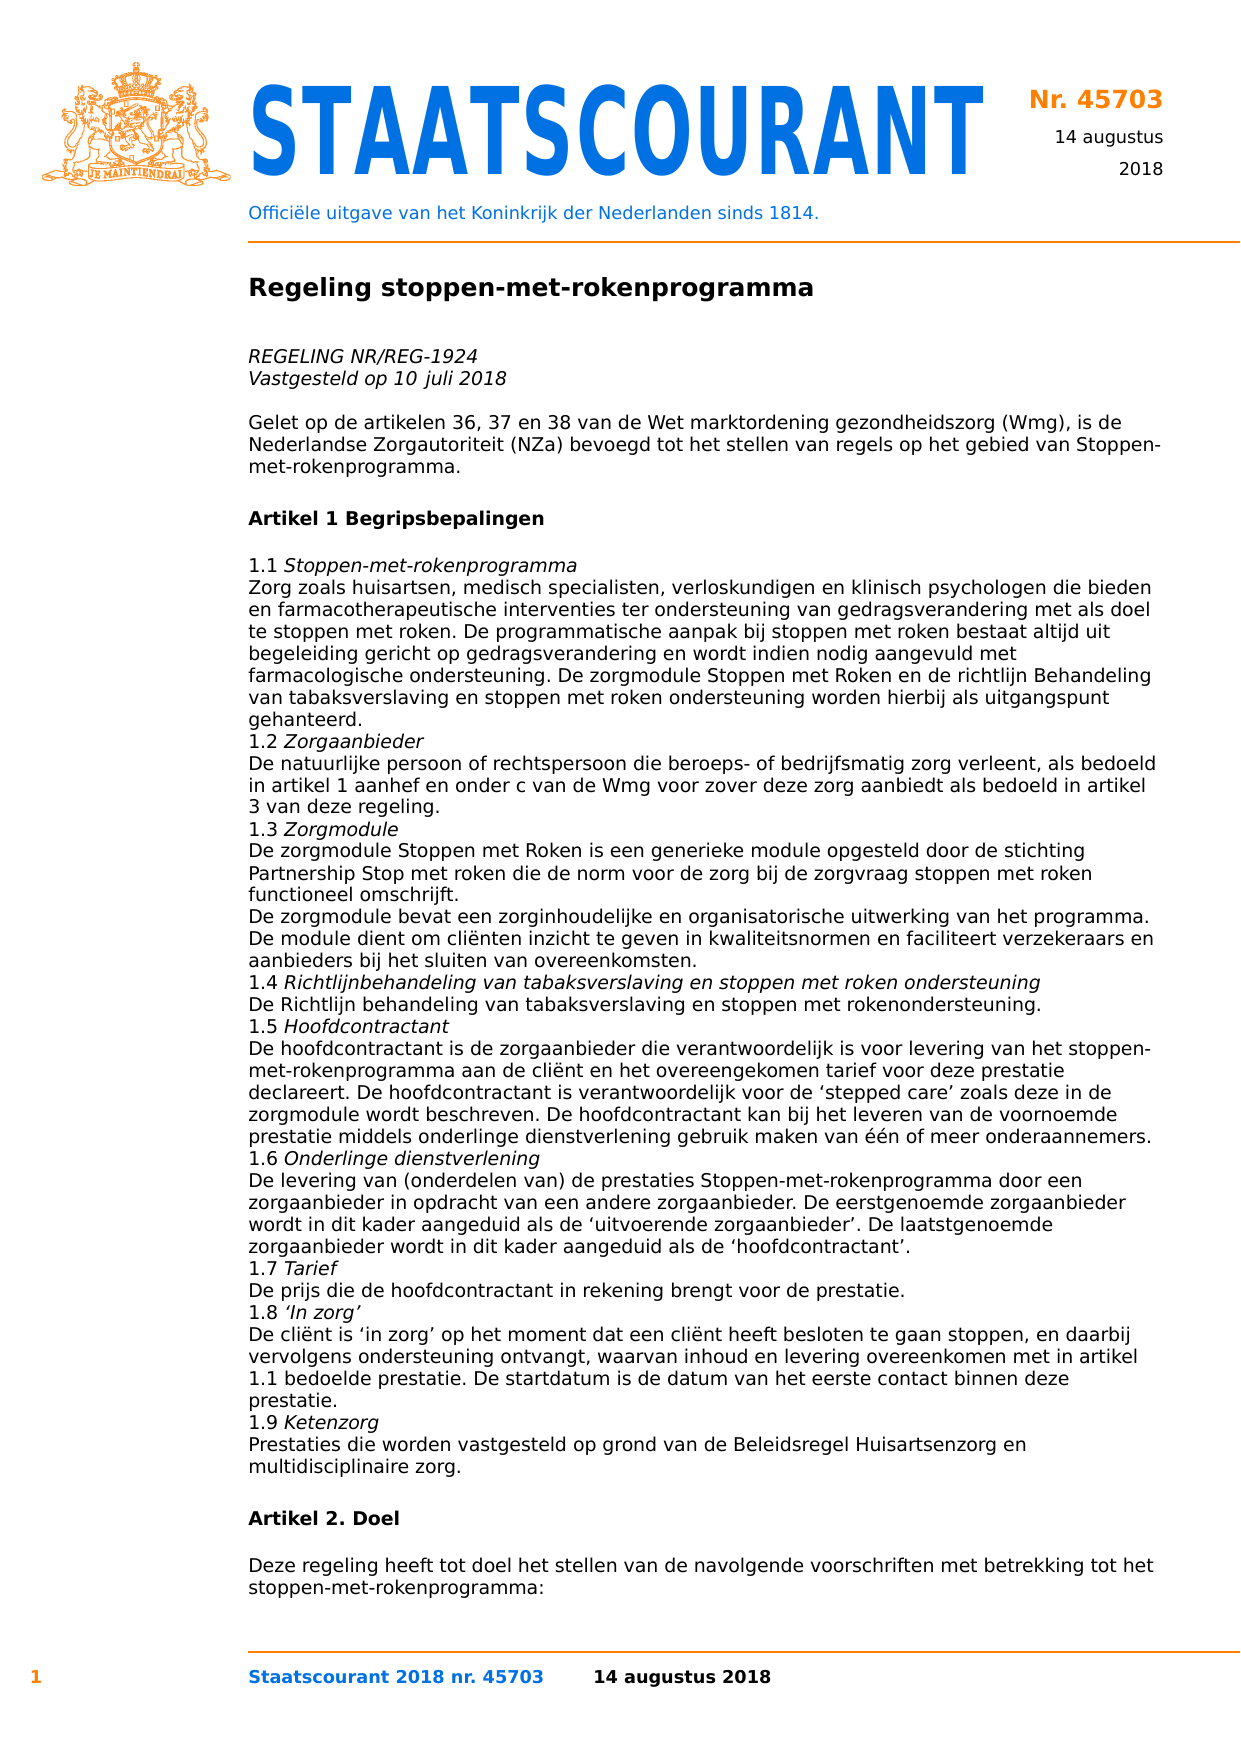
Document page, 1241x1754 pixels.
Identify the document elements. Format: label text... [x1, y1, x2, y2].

text Prestaties die worden vastgesteld op grond van de Beleidsregel Huisartsenzorg en multidisciplinaire zorg. [248, 1434, 1163, 1478]
picture [41, 62, 231, 186]
text De Richtlijn behandeling van tabaksverslaving en stoppen met rokenondersteuning. [248, 994, 1163, 1016]
text 1.3 Zorgmodule [248, 818, 1163, 840]
text De zorgmodule bevat een zorginhoudelijke en organisatorische uitwerking van het programma. De module dient om cliënten inzicht te geven in kwaliteitsnormen en faciliteert verzekeraars en aanbieders bij het sluiten van overeenkomsten. [248, 906, 1163, 972]
table_header STAATSCOURANT [248, 62, 998, 203]
text 1.1 Stoppen-met-rokenprogramma [248, 555, 1163, 577]
text REGELING NR/REG-1924 [248, 346, 1163, 368]
text Deze regeling heeft tot doel het stellen van de navolgende voorschriften met betrekking tot het stoppen-met-rokenprogramma: [248, 1555, 1163, 1599]
text De zorgmodule Stoppen met Roken is een generieke module opgesteld door de stichting Partnership Stop met roken die de norm voor de zorg bij de zorgvraag stoppen met roken functioneel omschrijft. [248, 840, 1163, 906]
subtitle Regeling stoppen-met-rokenprogramma [248, 273, 1163, 302]
text 1.5 Hoofdcontractant [248, 1016, 1163, 1038]
text De cliënt is ‘in zorg’ op het moment dat een cliënt heeft besloten te gaan stoppen, en daarbij vervolgens ondersteuning ontvangt, waarvan inhoud en levering overeenkomen met in artikel 1.1 bedoelde prestatie. De startdatum is de datum van het eerste contact binnen deze prestatie. [248, 1324, 1163, 1412]
text 1.9 Ketenzorg [248, 1412, 1163, 1434]
text Zorg zoals huisartsen, medisch specialisten, verloskundigen en klinisch psychologen die bieden en farmacotherapeutische interventies ter ondersteuning van gedragsverandering met als doel te stoppen met roken. De programmatische aanpak bij stoppen met roken bestaat altijd uit begeleiding gericht op gedragsverandering en wordt indien nodig aangevuld met farmacologische ondersteuning. De zorgmodule Stoppen met Roken en de richtlijn Behandeling van tabaksverslaving en stoppen met roken ondersteuning worden hierbij als uitgangspunt gehanteerd. [248, 577, 1163, 731]
table_header Nr. 45703 [998, 62, 1240, 121]
text De natuurlijke persoon of rechtspersoon die beroeps- of bedrijfsmatig zorg verleent, als bedoeld in artikel 1 aanhef en onder c van de Wmg voor zover deze zorg aanbiedt als bedoeld in artikel 3 van deze regeling. [248, 752, 1163, 818]
text 1.8 ‘In zorg’ [248, 1302, 1163, 1324]
subtitle Artikel 2. Doel [248, 1508, 1163, 1530]
subtitle Artikel 1 Begripsbepalingen [248, 508, 1163, 530]
text 1.6 Onderlinge dienstverlening [248, 1148, 1163, 1170]
text Vastgesteld op 10 juli 2018 [248, 368, 1163, 390]
text 1.7 Tarief [248, 1258, 1163, 1280]
text 1.4 Richtlijnbehandeling van tabaksverslaving en stoppen met roken ondersteuning [248, 972, 1163, 994]
table_cell 2018 [998, 153, 1240, 203]
table_cell 14 augustus [998, 121, 1240, 153]
text De prijs die de hoofdcontractant in rekening brengt voor de prestatie. [248, 1280, 1163, 1302]
text Gelet op de artikelen 36, 37 en 38 van de Wet marktordening gezondheidszorg (Wmg), is de Nederlandse Zorgautoriteit (NZa) bevoegd tot het stellen van regels op het gebied van Stoppen-met-rokenprogramma. [248, 412, 1163, 478]
table_header [25, 62, 248, 241]
text De levering van (onderdelen van) de prestaties Stoppen-met-rokenprogramma door een zorgaanbieder in opdracht van een andere zorgaanbieder. De eerstgenoemde zorgaanbieder wordt in dit kader aangeduid als de ‘uitvoerende zorgaanbieder’. De laatstgenoemde zorgaanbieder wordt in dit kader aangeduid als de ‘hoofdcontractant’. [248, 1170, 1163, 1258]
text De hoofdcontractant is de zorgaanbieder die verantwoordelijk is voor levering van het stoppen-met-rokenprogramma aan de cliënt en het overeengekomen tarief voor deze prestatie declareert. De hoofdcontractant is verantwoordelijk voor de ‘stepped care’ zoals deze in de zorgmodule wordt beschreven. De hoofdcontractant kan bij het leveren van de voornoemde prestatie middels onderlinge dienstverlening gebruik maken van één of meer onderaannemers. [248, 1038, 1163, 1148]
text 1.2 Zorgaanbieder [248, 731, 1163, 752]
table_cell Officiële uitgave van het Koninkrijk der Nederlanden sinds 1814. [248, 203, 1240, 241]
